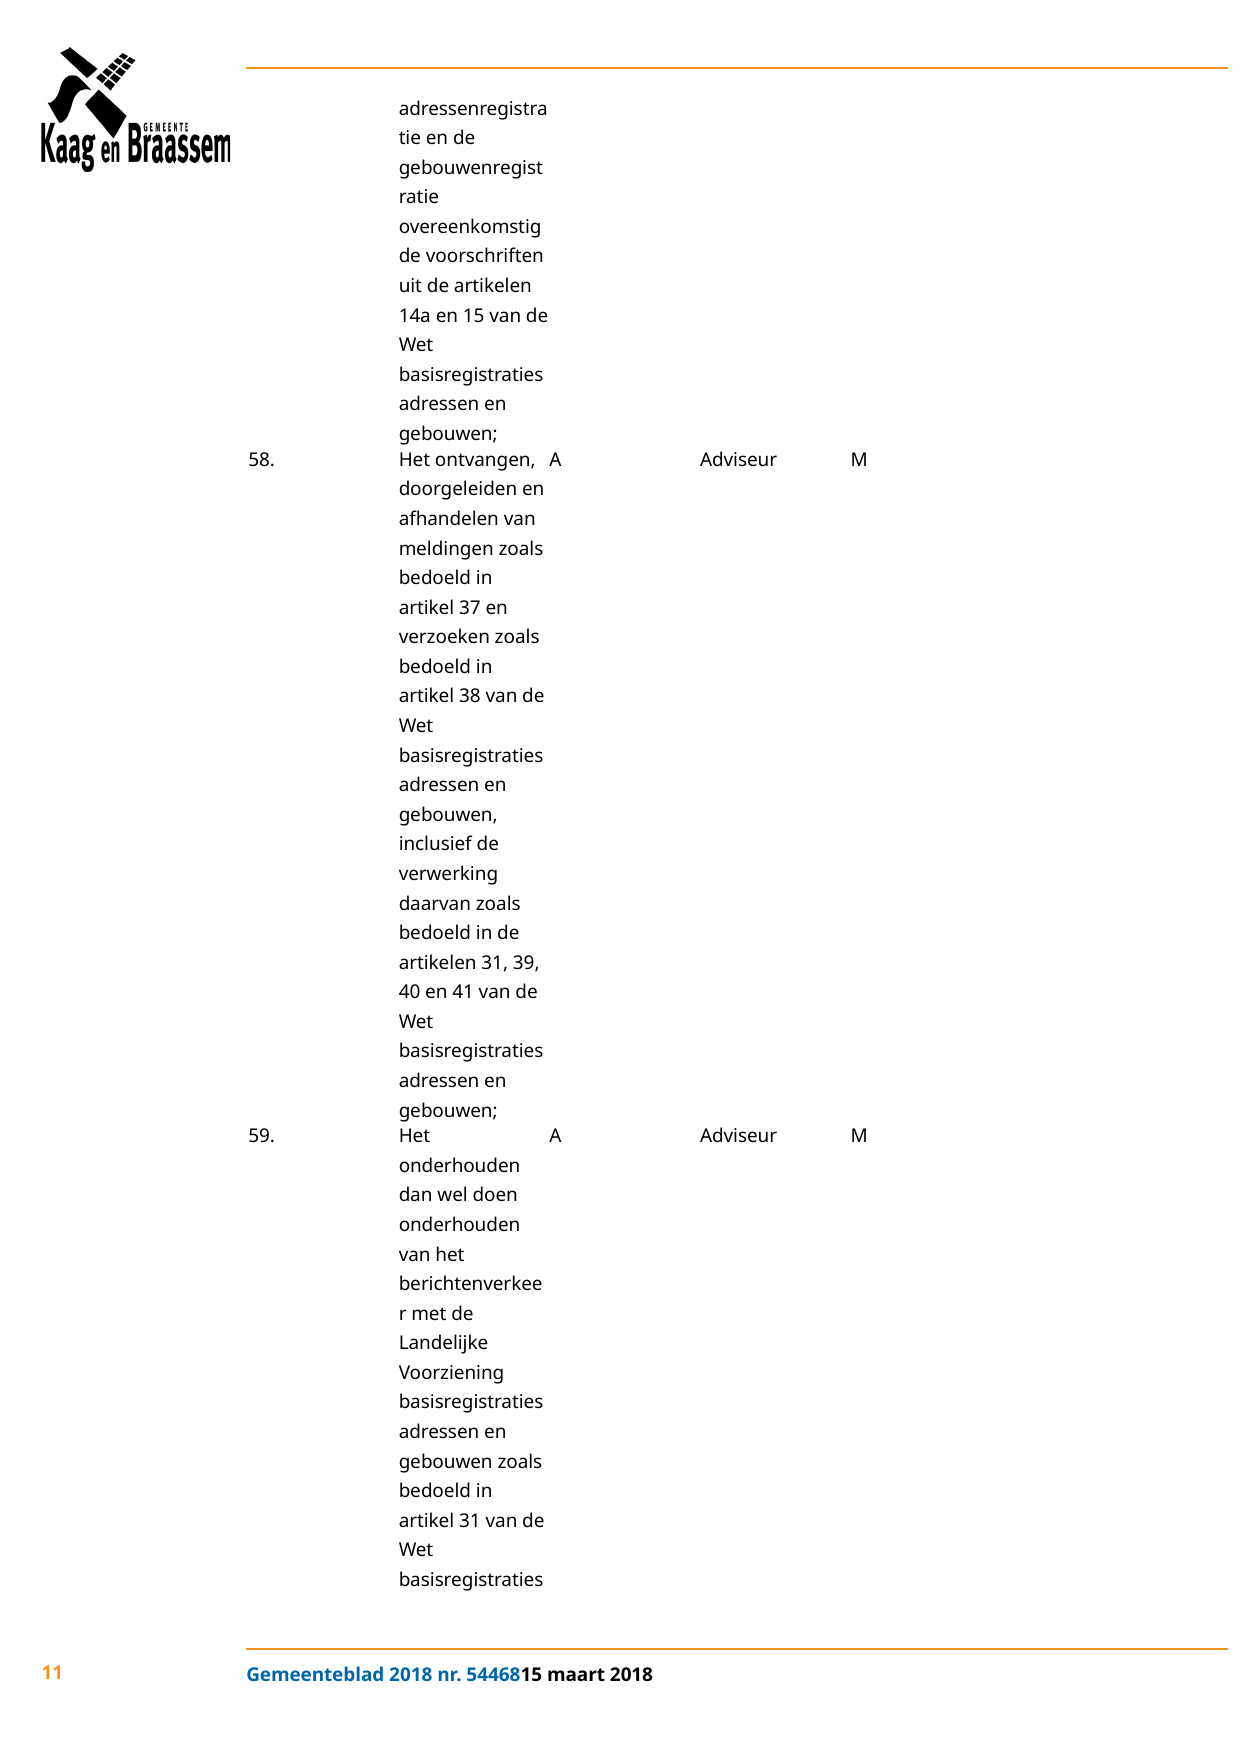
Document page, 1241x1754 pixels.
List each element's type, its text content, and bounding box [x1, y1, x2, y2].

table_cell Adviseur [700, 1123, 850, 1592]
table_cell [1001, 446, 1152, 1122]
table_cell adressenregistratie en de gebouwenregistratie overeenkomstig de voorschriften uit de artikelen 14a en 15 van de Wet basisregistraties adressen en gebouwen; [399, 95, 549, 446]
table_cell 58. [248, 446, 398, 1122]
table_cell Het onderhouden dan wel doen onderhouden van het berichtenverkeer met de Landelijke Voorziening basisregistraties adressen en gebouwen zoals bedoeld in artikel 31 van de Wet basisregistraties [399, 1123, 549, 1592]
table_cell A [549, 1123, 700, 1592]
table_cell [248, 95, 398, 446]
table_cell [700, 95, 850, 446]
table_cell [850, 95, 1001, 446]
table_cell [1001, 1123, 1152, 1592]
table_cell M [850, 1123, 1001, 1592]
picture [41, 47, 231, 172]
table_cell M [850, 446, 1001, 1122]
table_cell Het ontvangen, doorgeleiden en afhandelen van meldingen zoals bedoeld in artikel 37 en verzoeken zoals bedoeld in artikel 38 van de Wet basisregistraties adressen en gebouwen, inclusief de verwerking daarvan zoals bedoeld in de artikelen 31, 39, 40 en 41 van de Wet basisregistraties adressen en gebouwen; [399, 446, 549, 1122]
table_cell [549, 95, 700, 446]
table_cell Adviseur [700, 446, 850, 1122]
table_cell A [549, 446, 700, 1122]
table_cell [1001, 95, 1152, 446]
table_cell 59. [248, 1123, 398, 1592]
